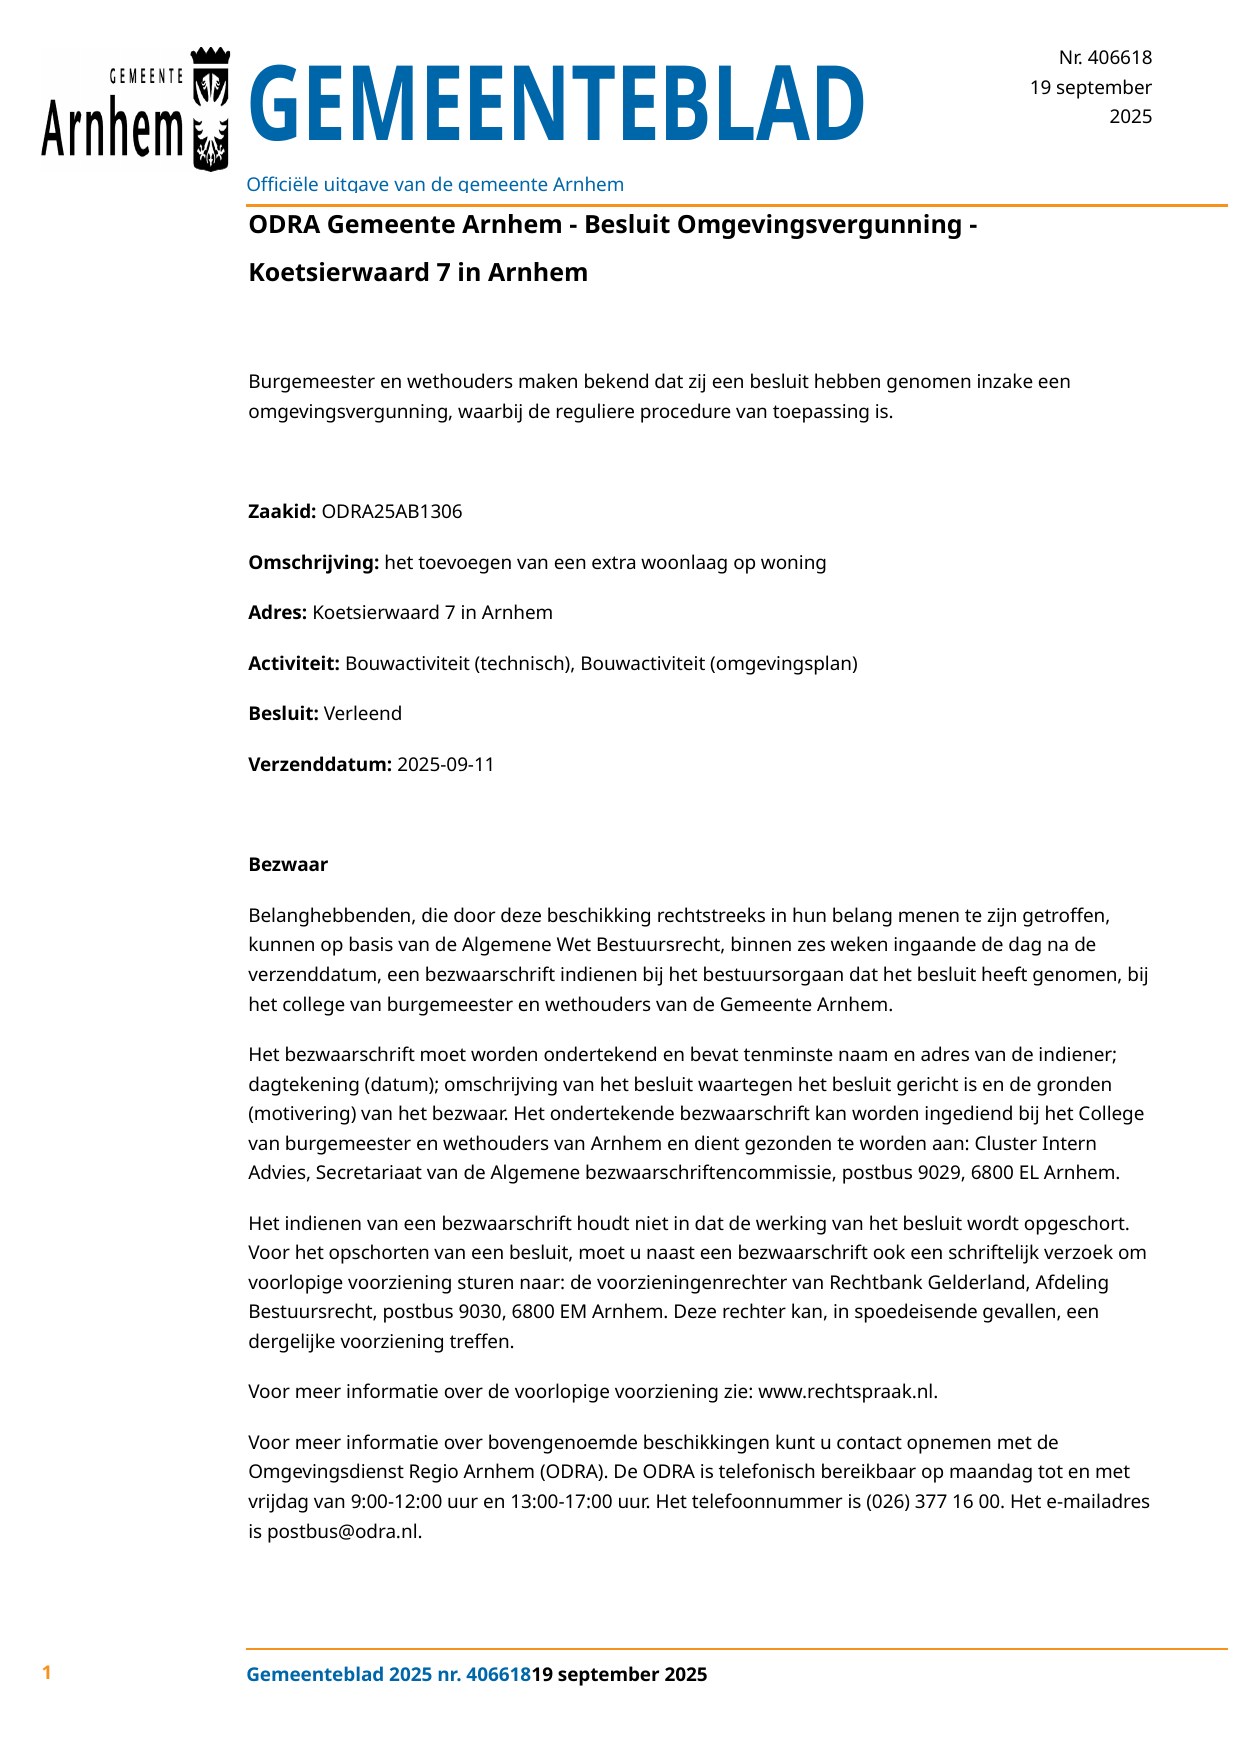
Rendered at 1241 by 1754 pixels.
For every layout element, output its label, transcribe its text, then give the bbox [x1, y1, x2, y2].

text Voor meer informatie over de voorlopige voorziening zie: www.rechtspraak.nl. [248, 1379, 1152, 1404]
picture [41, 47, 231, 172]
text Bezwaar [248, 852, 1152, 877]
text Voor meer informatie over bovengenoemde beschikkingen kunt u contact opnemen met de Omgevingsdienst Regio Arnhem (ODRA). De ODRA is telefonisch bereikbaar op maandag tot en met vrijdag van 9:00-12:00 uur en 13:00-17:00 uur. Het telefoonnummer is (026) 377 16 00. Het e-mailadres is postbus@odra.nl. [248, 1429, 1152, 1544]
text Het bezwaarschrift moet worden ondertekend en bevat tenminste naam en adres van de indiener; dagtekening (datum); omschrijving van het besluit waartegen het besluit gericht is en de gronden (motivering) van het bezwaar. Het ondertekende bezwaarschrift kan worden ingediend bij het College van burgemeester en wethouders van Arnhem en dient gezonden te worden aan: Cluster Intern Advies, Secretariaat van de Algemene bezwaarschriftencommissie, postbus 9029, 6800 EL Arnhem. [248, 1041, 1152, 1185]
text Activiteit: Bouwactiviteit (technisch), Bouwactiviteit (omgevingsplan) [248, 650, 1152, 676]
text Verzenddatum: 2025-09-11 [248, 751, 1152, 777]
text Zaakid: ODRA25AB1306 [248, 499, 1152, 524]
text Burgemeester en wethouders maken bekend dat zij een besluit hebben genomen inzake een omgevingsvergunning, waarbij de reguliere procedure van toepassing is. [248, 368, 1152, 424]
text Adres: Koetsierwaard 7 in Arnhem [248, 599, 1152, 625]
text ODRA Gemeente Arnhem - Besluit Omgevingsvergunning - Koetsierwaard 7 in Arnhem [248, 207, 1152, 288]
text Het indienen van een bezwaarschrift houdt niet in dat de werking van het besluit wordt opgeschort. Voor het opschorten van een besluit, moet u naast een bezwaarschrift ook een schriftelijk verzoek om voorlopige voorziening sturen naar: de voorzieningenrechter van Rechtbank Gelderland, Afdeling Bestuursrecht, postbus 9030, 6800 EM Arnhem. Deze rechter kan, in spoedeisende gevallen, een dergelijke voorziening treffen. [248, 1210, 1152, 1354]
text Belanghebbenden, die door deze beschikking rechtstreeks in hun belang menen te zijn getroffen, kunnen op basis van de Algemene Wet Bestuursrecht, binnen zes weken ingaande de dag na de verzenddatum, een bezwaarschrift indienen bij het bestuursorgaan dat het besluit heeft genomen, bij het college van burgemeester en wethouders van de Gemeente Arnhem. [248, 902, 1152, 1017]
text Omschrijving: het toevoegen van een extra woonlaag op woning [248, 549, 1152, 575]
text Besluit: Verleend [248, 700, 1152, 726]
